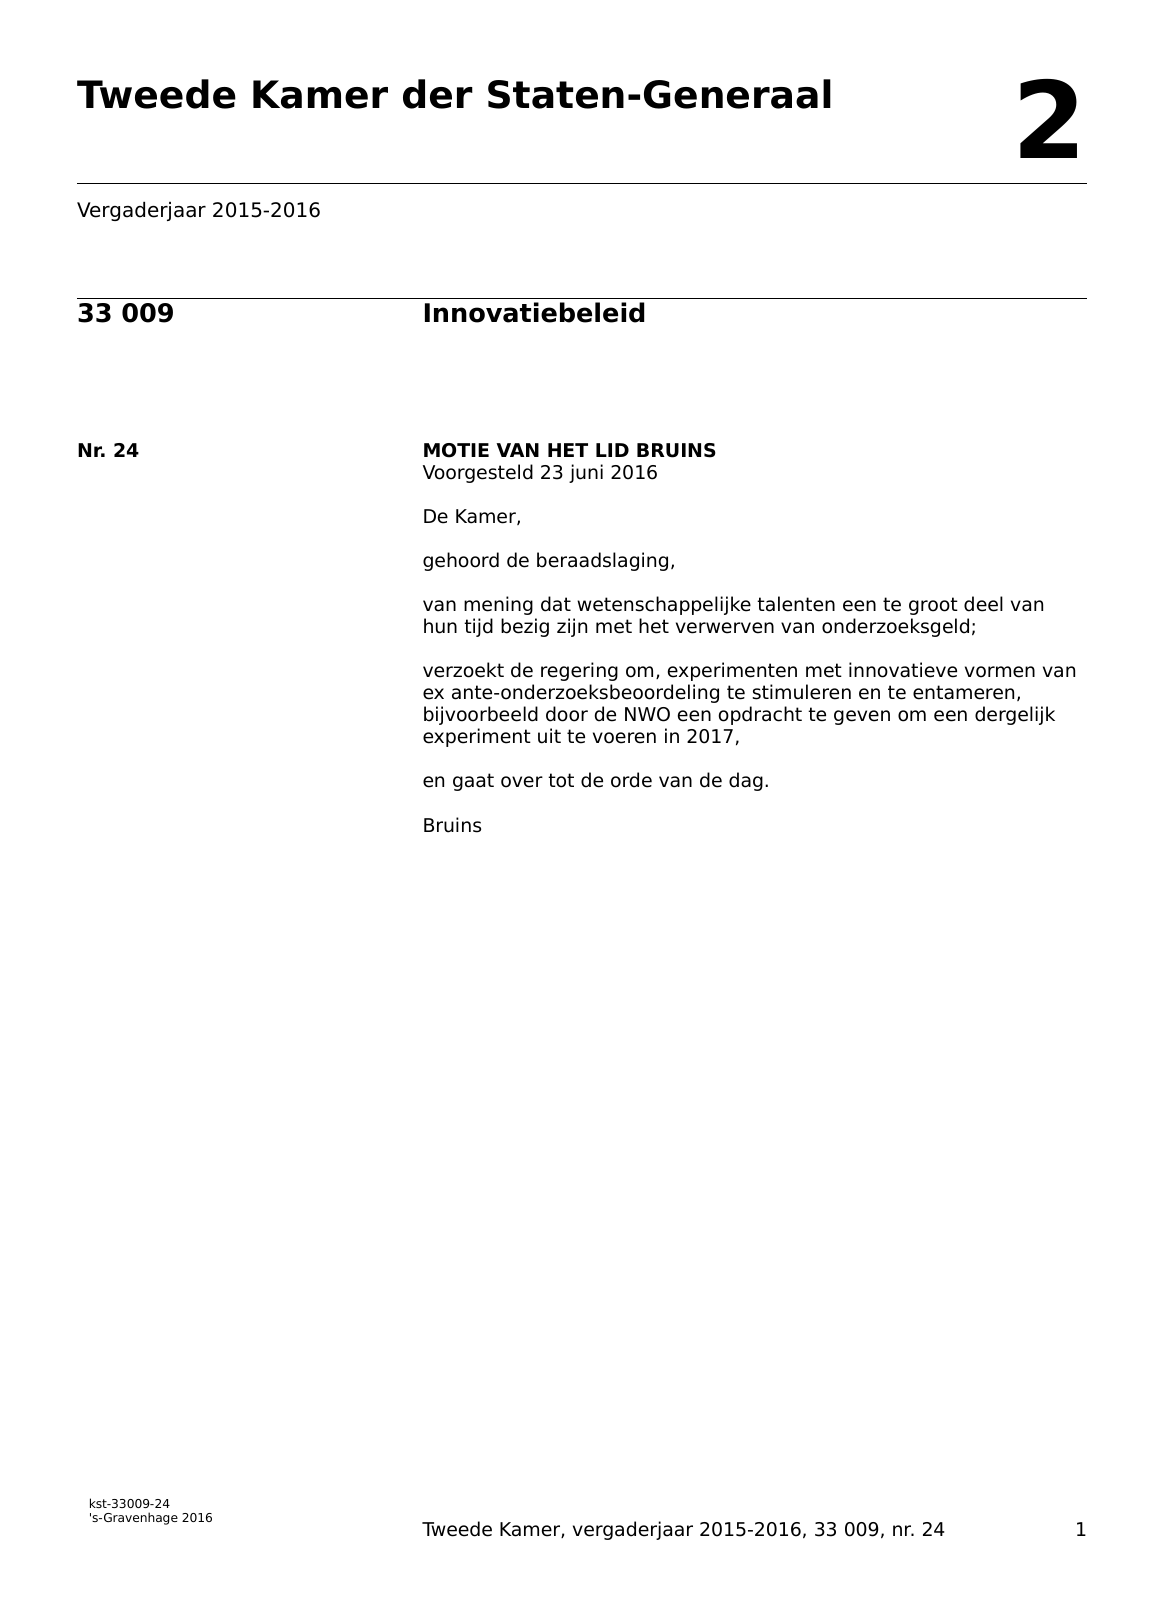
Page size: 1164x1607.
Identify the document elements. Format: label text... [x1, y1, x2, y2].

text Bruins [422, 814, 1087, 837]
text en gaat over tot de orde van de dag. [422, 770, 1087, 792]
text van mening dat wetenschappelijke talenten een te groot deel van hun tijd bezig zijn met het verwerven van onderzoeksgeld; [422, 594, 1087, 638]
text kst-33009-24 [88, 1497, 323, 1511]
subtitle Nr. 24 MOTIE VAN HET LID BRUINS [77, 440, 1087, 462]
text De Kamer, [422, 506, 1087, 528]
subtitle 33 009 Innovatiebeleid [77, 299, 1087, 329]
table_header Tweede Kamer der Staten-Generaal [77, 59, 886, 183]
text Voorgesteld 23 juni 2016 [422, 462, 1087, 484]
table_cell Vergaderjaar 2015-2016 [77, 184, 1087, 298]
text verzoekt de regering om, experimenten met innovatieve vormen van ex ante-onderzoeksbeoordeling te stimuleren en te entameren, bijvoorbeeld door de NWO een opdracht te geven om een dergelijk experiment uit te voeren in 2017, [422, 660, 1087, 748]
text gehoord de beraadslaging, [422, 550, 1087, 572]
text 's-Gravenhage 2016 [88, 1511, 323, 1525]
table_header 2 [886, 59, 1087, 183]
